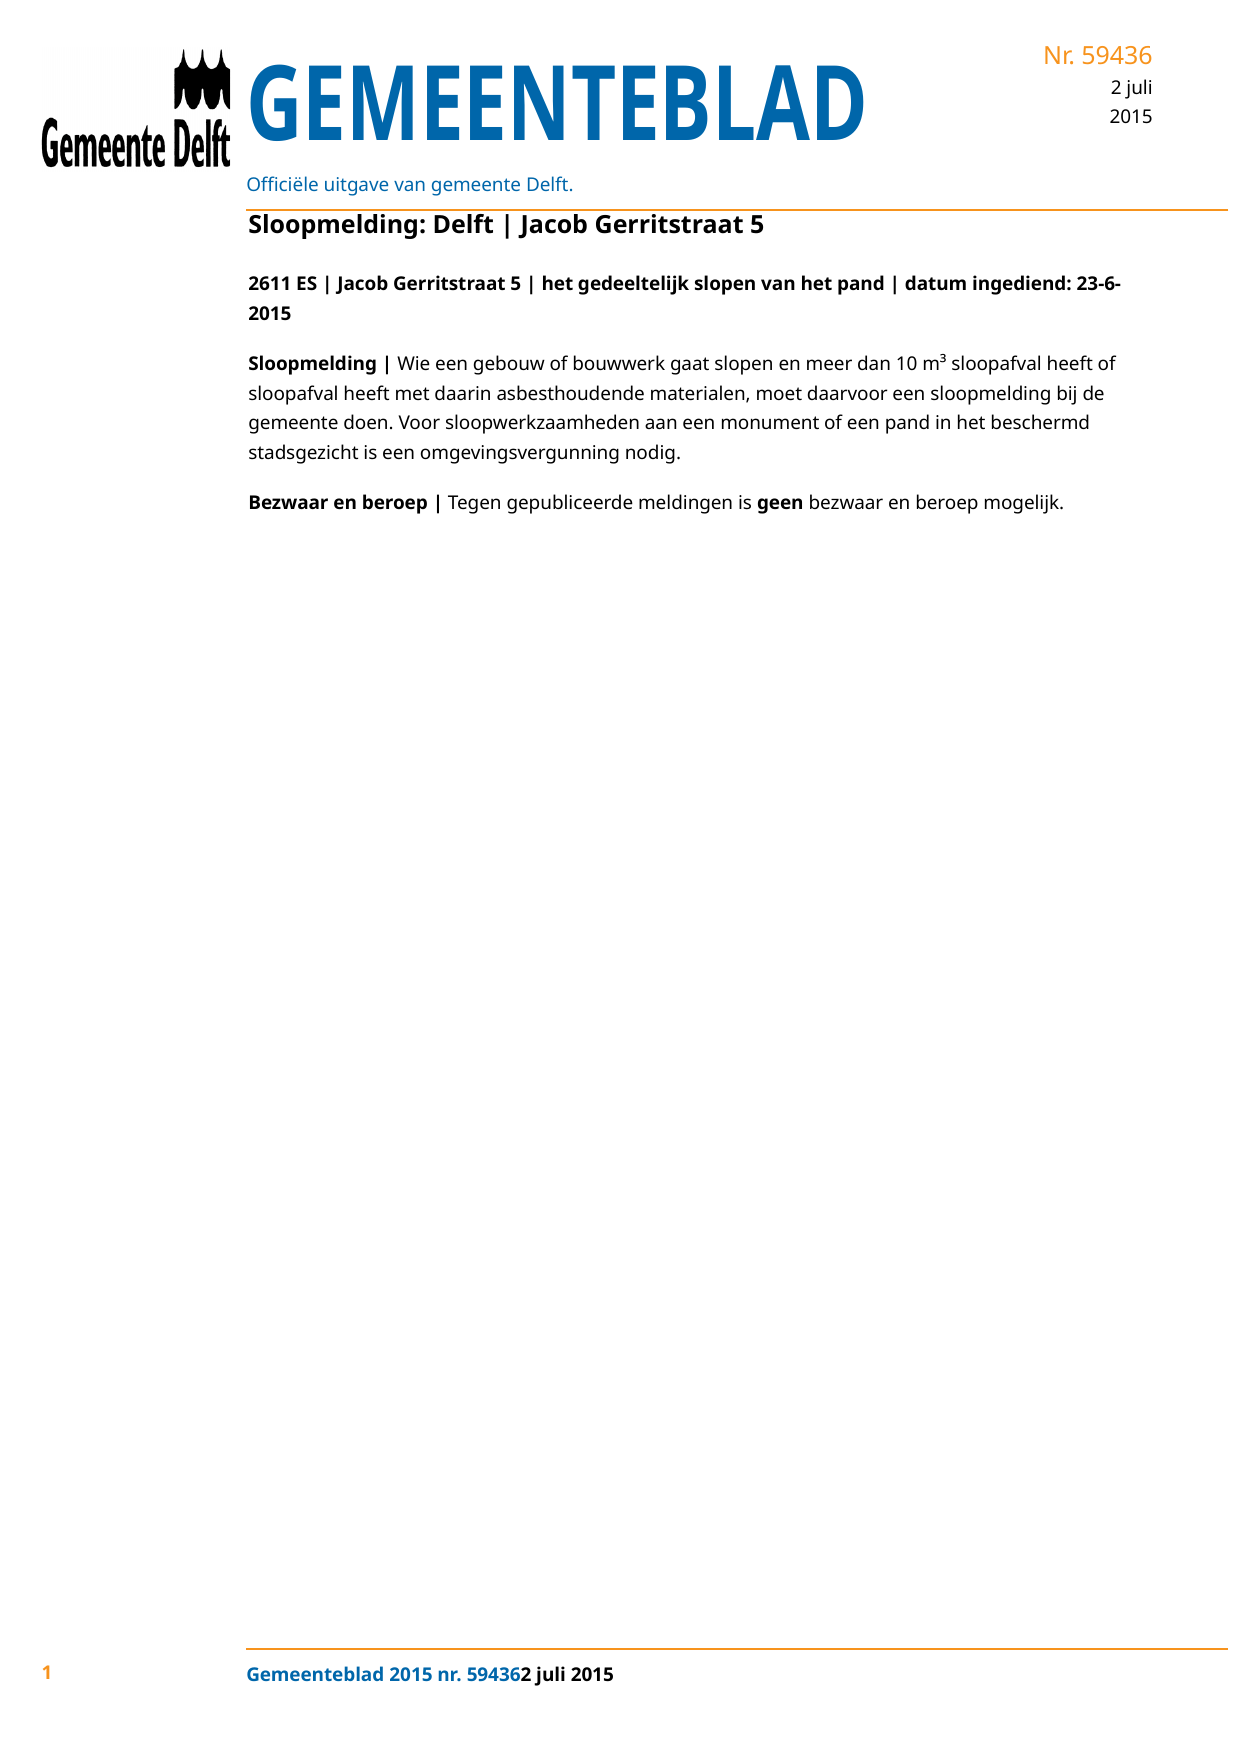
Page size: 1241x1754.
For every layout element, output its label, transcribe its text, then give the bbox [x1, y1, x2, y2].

text Sloopmelding | Wie een gebouw of bouwwerk gaat slopen en meer dan 10 m³ sloopafval heeft of sloopafval heeft met daarin asbesthoudende materialen, moet daarvoor een sloopmelding bij de gemeente doen. Voor sloopwerkzaamheden aan een monument of een pand in het beschermd stadsgezicht is een omgevingsvergunning nodig. [248, 350, 1152, 465]
text Bezwaar en beroep | Tegen gepubliceerde meldingen is geen bezwaar en beroep mogelijk. [248, 489, 1152, 515]
text 2611 ES | Jacob Gerritstraat 5 | het gedeeltelijk slopen van het pand | datum ingediend: 23-6-2015 [248, 270, 1152, 326]
text Sloopmelding: Delft | Jacob Gerritstraat 5 [248, 211, 1152, 241]
picture [41, 47, 231, 172]
